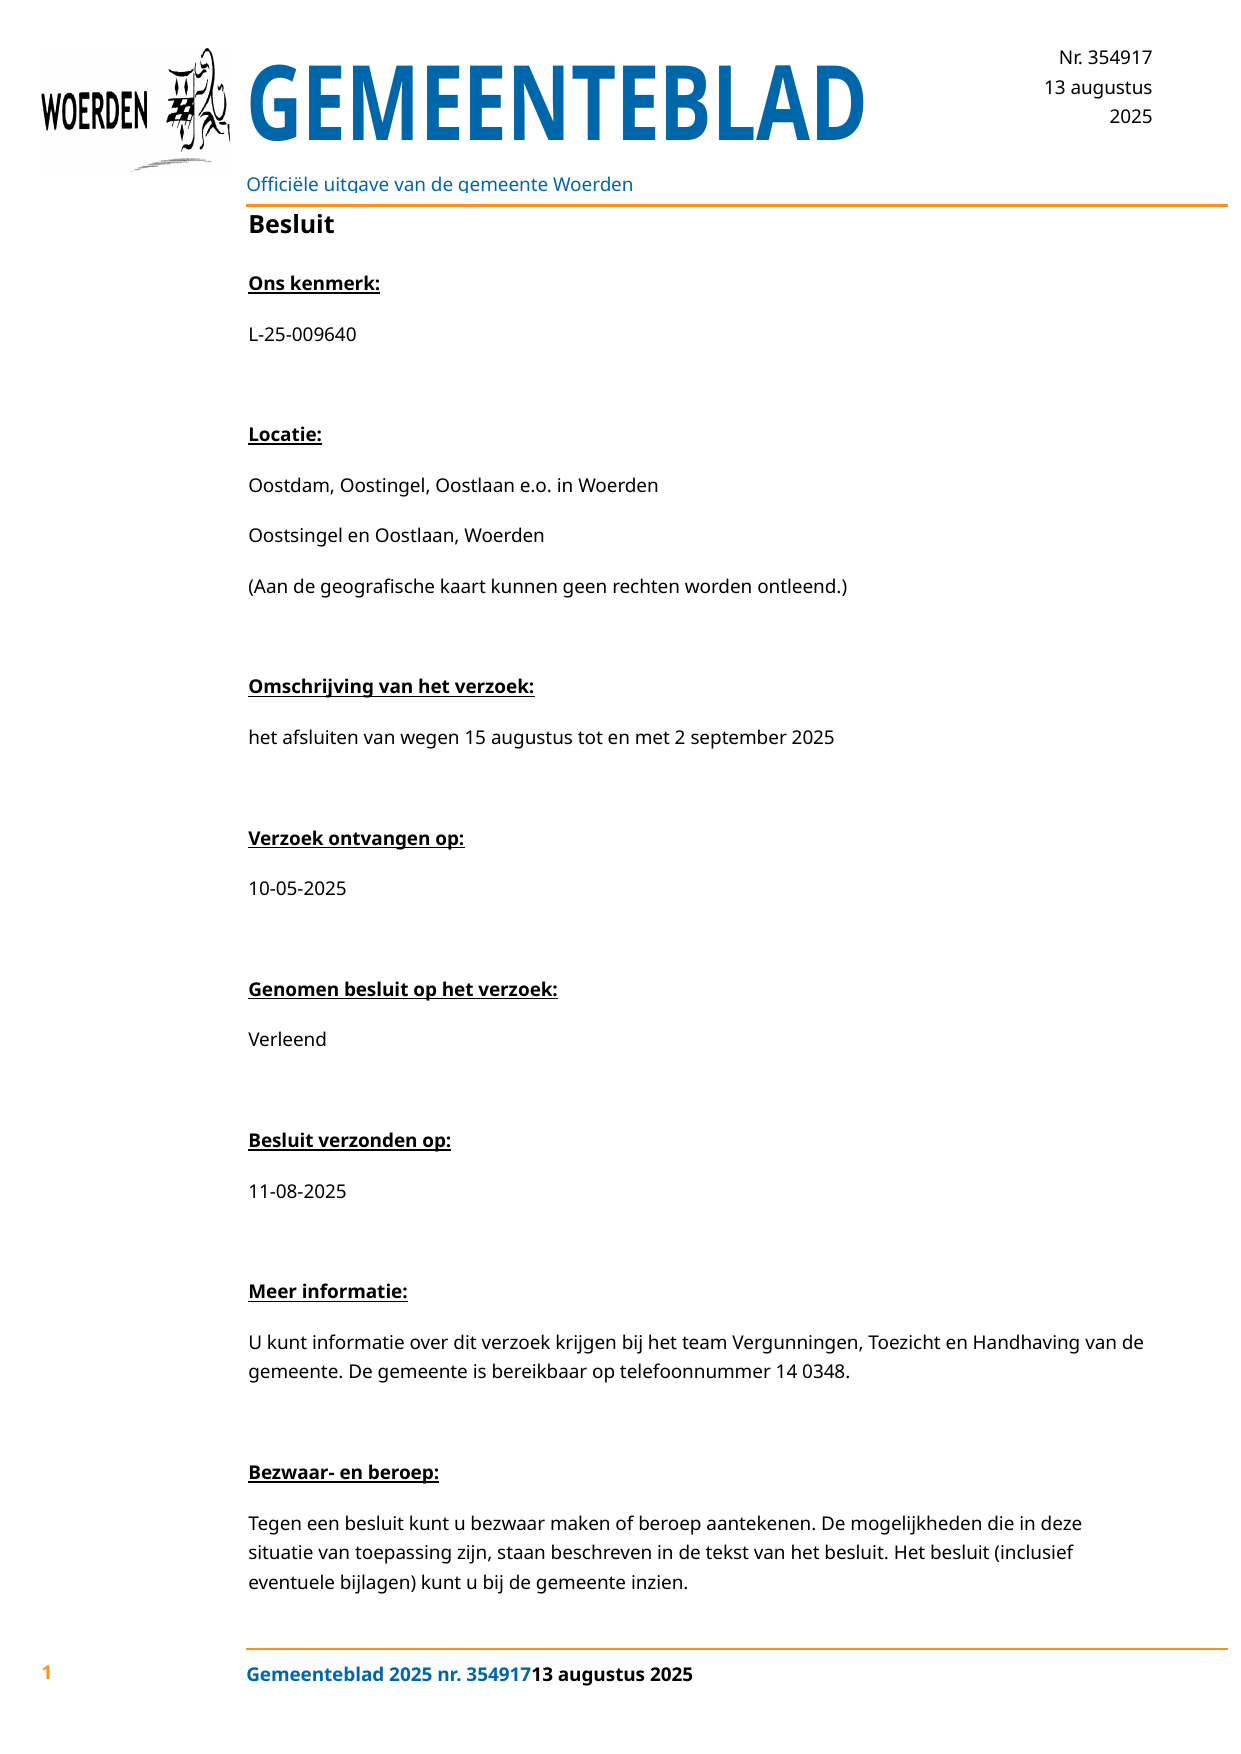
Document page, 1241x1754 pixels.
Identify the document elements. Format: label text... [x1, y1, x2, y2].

text het afsluiten van wegen 15 augustus tot en met 2 september 2025 [248, 724, 1152, 750]
text Besluit verzonden op: [248, 1127, 1152, 1153]
text (Aan de geografische kaart kunnen geen rechten worden ontleend.) [248, 573, 1152, 598]
text Oostsingel en Oostlaan, Woerden [248, 522, 1152, 548]
text Verzoek ontvangen op: [248, 825, 1152, 851]
text Genomen besluit op het verzoek: [248, 976, 1152, 1002]
text L-25-009640 [248, 321, 1152, 346]
text Omschrijving van het verzoek: [248, 674, 1152, 699]
text Locatie: [248, 422, 1152, 447]
text Verleend [248, 1027, 1152, 1052]
text U kunt informatie over dit verzoek krijgen bij het team Vergunningen, Toezicht en Handhaving van de gemeente. De gemeente is bereikbaar op telefoonnummer 14 0348. [248, 1329, 1152, 1384]
text Meer informatie: [248, 1279, 1152, 1304]
text Besluit [248, 207, 1152, 241]
text 11-08-2025 [248, 1178, 1152, 1203]
text Tegen een besluit kunt u bezwaar maken of beroep aantekenen. De mogelijkheden die in deze situatie van toepassing zijn, staan beschreven in de tekst van het besluit. Het besluit (inclusief eventuele bijlagen) kunt u bij de gemeente inzien. [248, 1510, 1152, 1595]
text 10-05-2025 [248, 875, 1152, 901]
text Bezwaar- en beroep: [248, 1459, 1152, 1485]
picture [41, 47, 231, 172]
text Oostdam, Oostingel, Oostlaan e.o. in Woerden [248, 472, 1152, 498]
text Ons kenmerk: [248, 270, 1152, 296]
